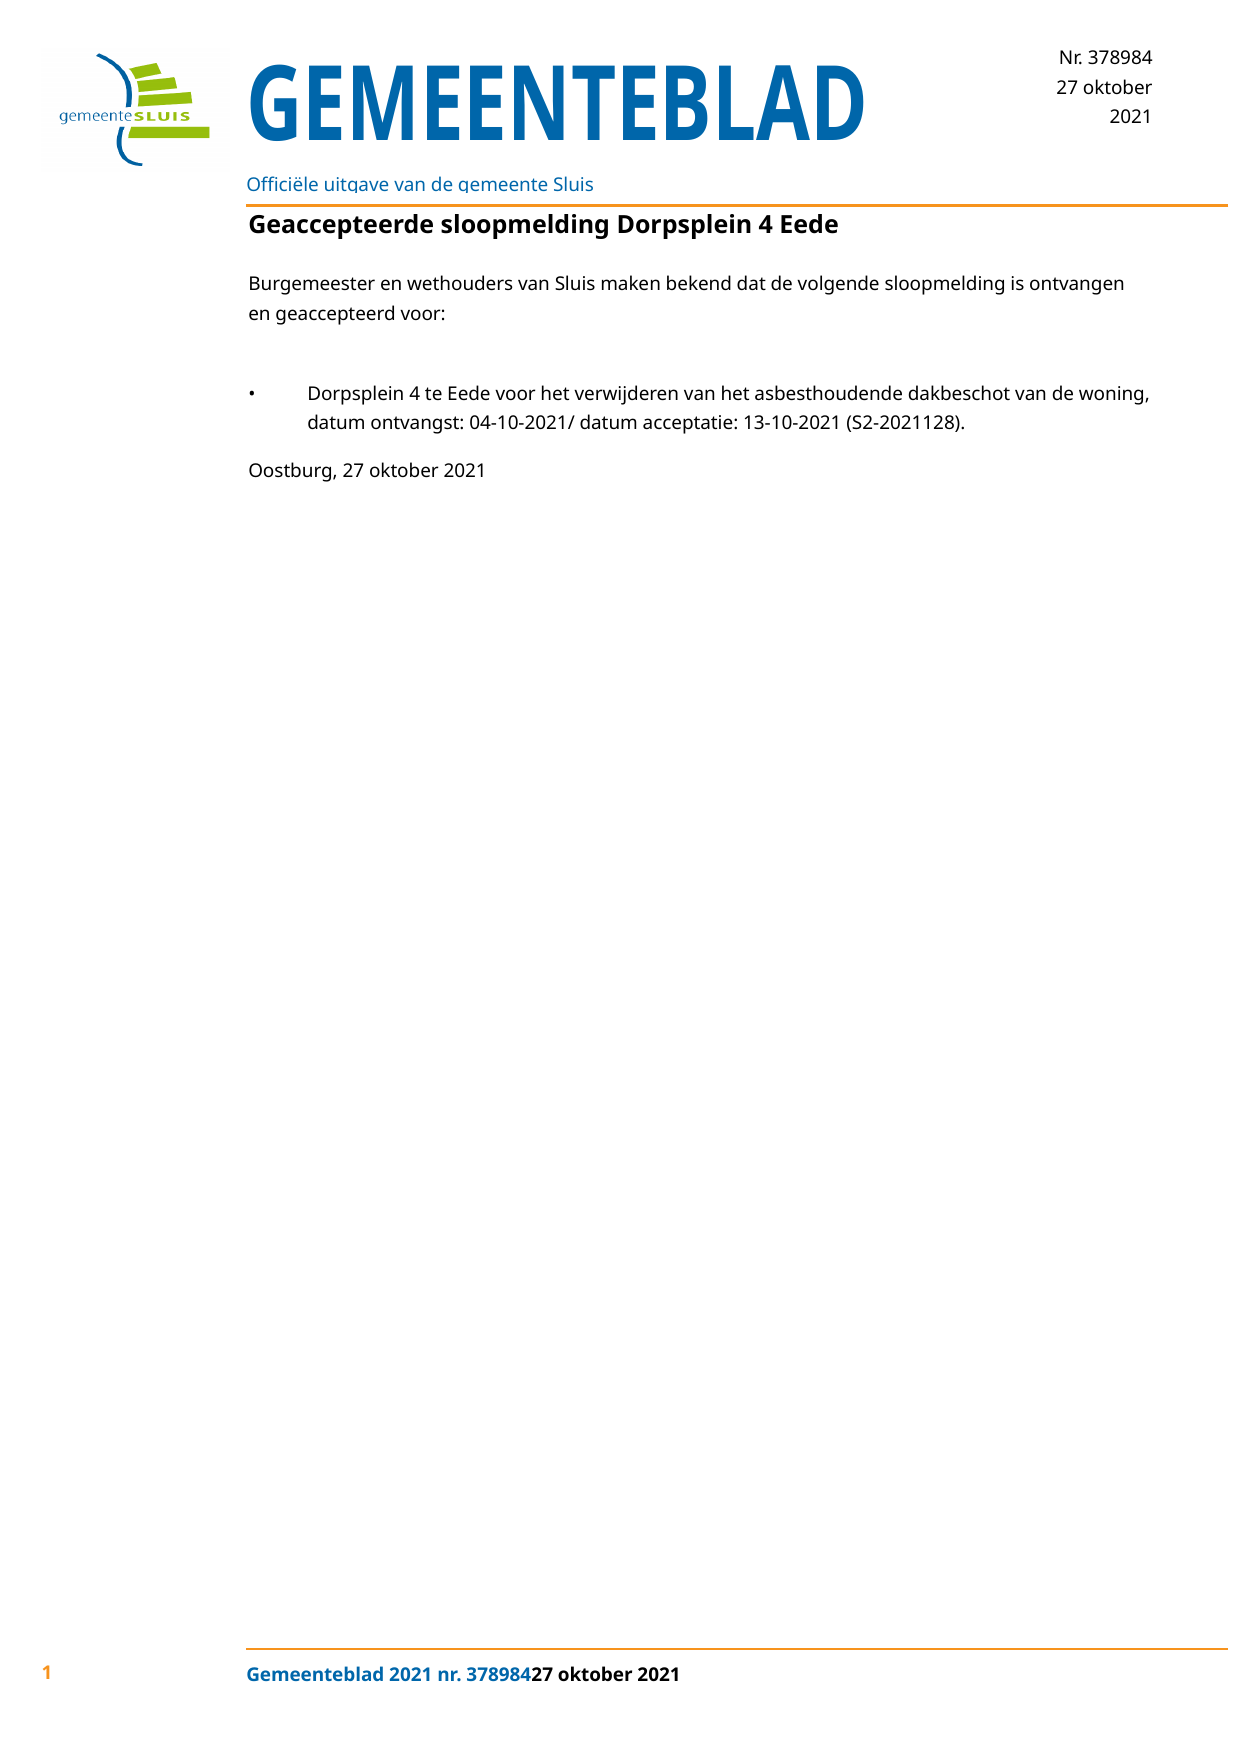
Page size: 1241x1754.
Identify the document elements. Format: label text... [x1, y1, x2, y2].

list Dorpsplein 4 te Eede voor het verwijderen van het asbesthoudende dakbeschot van de woning, datum ontvangst: 04-10-2021/ datum acceptatie: 13-10-2021 (S2-2021128). [248, 380, 1152, 435]
picture [41, 47, 231, 172]
text Geaccepteerde sloopmelding Dorpsplein 4 Eede [248, 207, 1152, 241]
text Oostburg, 27 oktober 2021 [248, 457, 1152, 483]
text Burgemeester en wethouders van Sluis maken bekend dat de volgende sloopmelding is ontvangen en geaccepteerd voor: [248, 270, 1152, 326]
